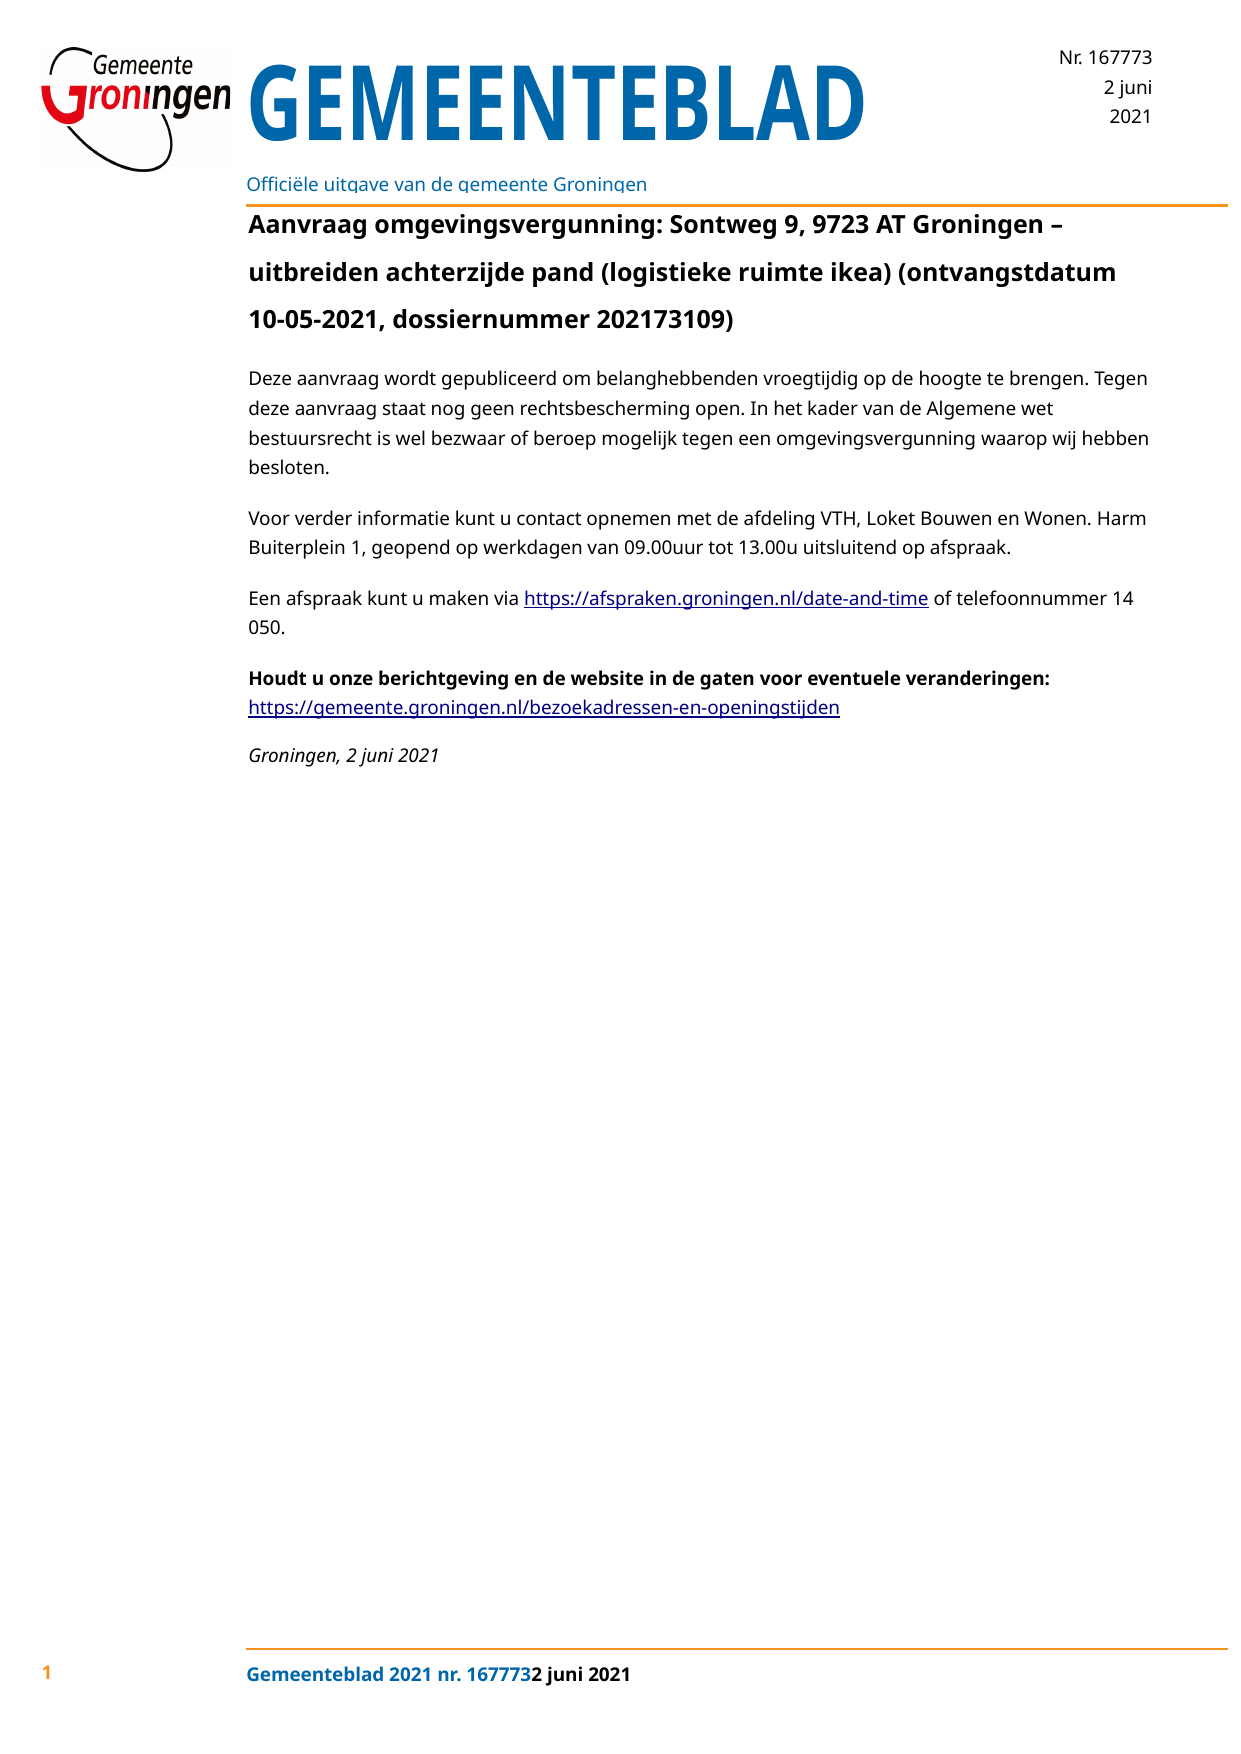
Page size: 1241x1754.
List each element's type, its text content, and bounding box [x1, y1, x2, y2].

text Groningen, 2 juni 2021 [248, 742, 1152, 768]
text Voor verder informatie kunt u contact opnemen met de afdeling VTH, Loket Bouwen en Wonen. Harm Buiterplein 1, geopend op werkdagen van 09.00uur tot 13.00u uitsluitend op afspraak. [248, 505, 1152, 560]
text Aanvraag omgevingsvergunning: Sontweg 9, 9723 AT Groningen – uitbreiden achterzijde pand (logistieke ruimte ikea) (ontvangstdatum 10-05-2021, dossiernummer 202173109) [248, 207, 1152, 336]
text Houdt u onze berichtgeving en de website in de gaten voor eventuele veranderingen: https://gemeente.groningen.nl/bezoekadressen-en-openingstijden [248, 665, 1152, 720]
picture [41, 47, 231, 172]
text Een afspraak kunt u maken via https://afspraken.groningen.nl/date-and-time of telefoonnummer 14 050. [248, 585, 1152, 640]
text Deze aanvraag wordt gepubliceerd om belanghebbenden vroegtijdig op de hoogte te brengen. Tegen deze aanvraag staat nog geen rechtsbescherming open. In het kader van de Algemene wet bestuursrecht is wel bezwaar of beroep mogelijk tegen een omgevingsvergunning waarop wij hebben besloten. [248, 366, 1152, 480]
